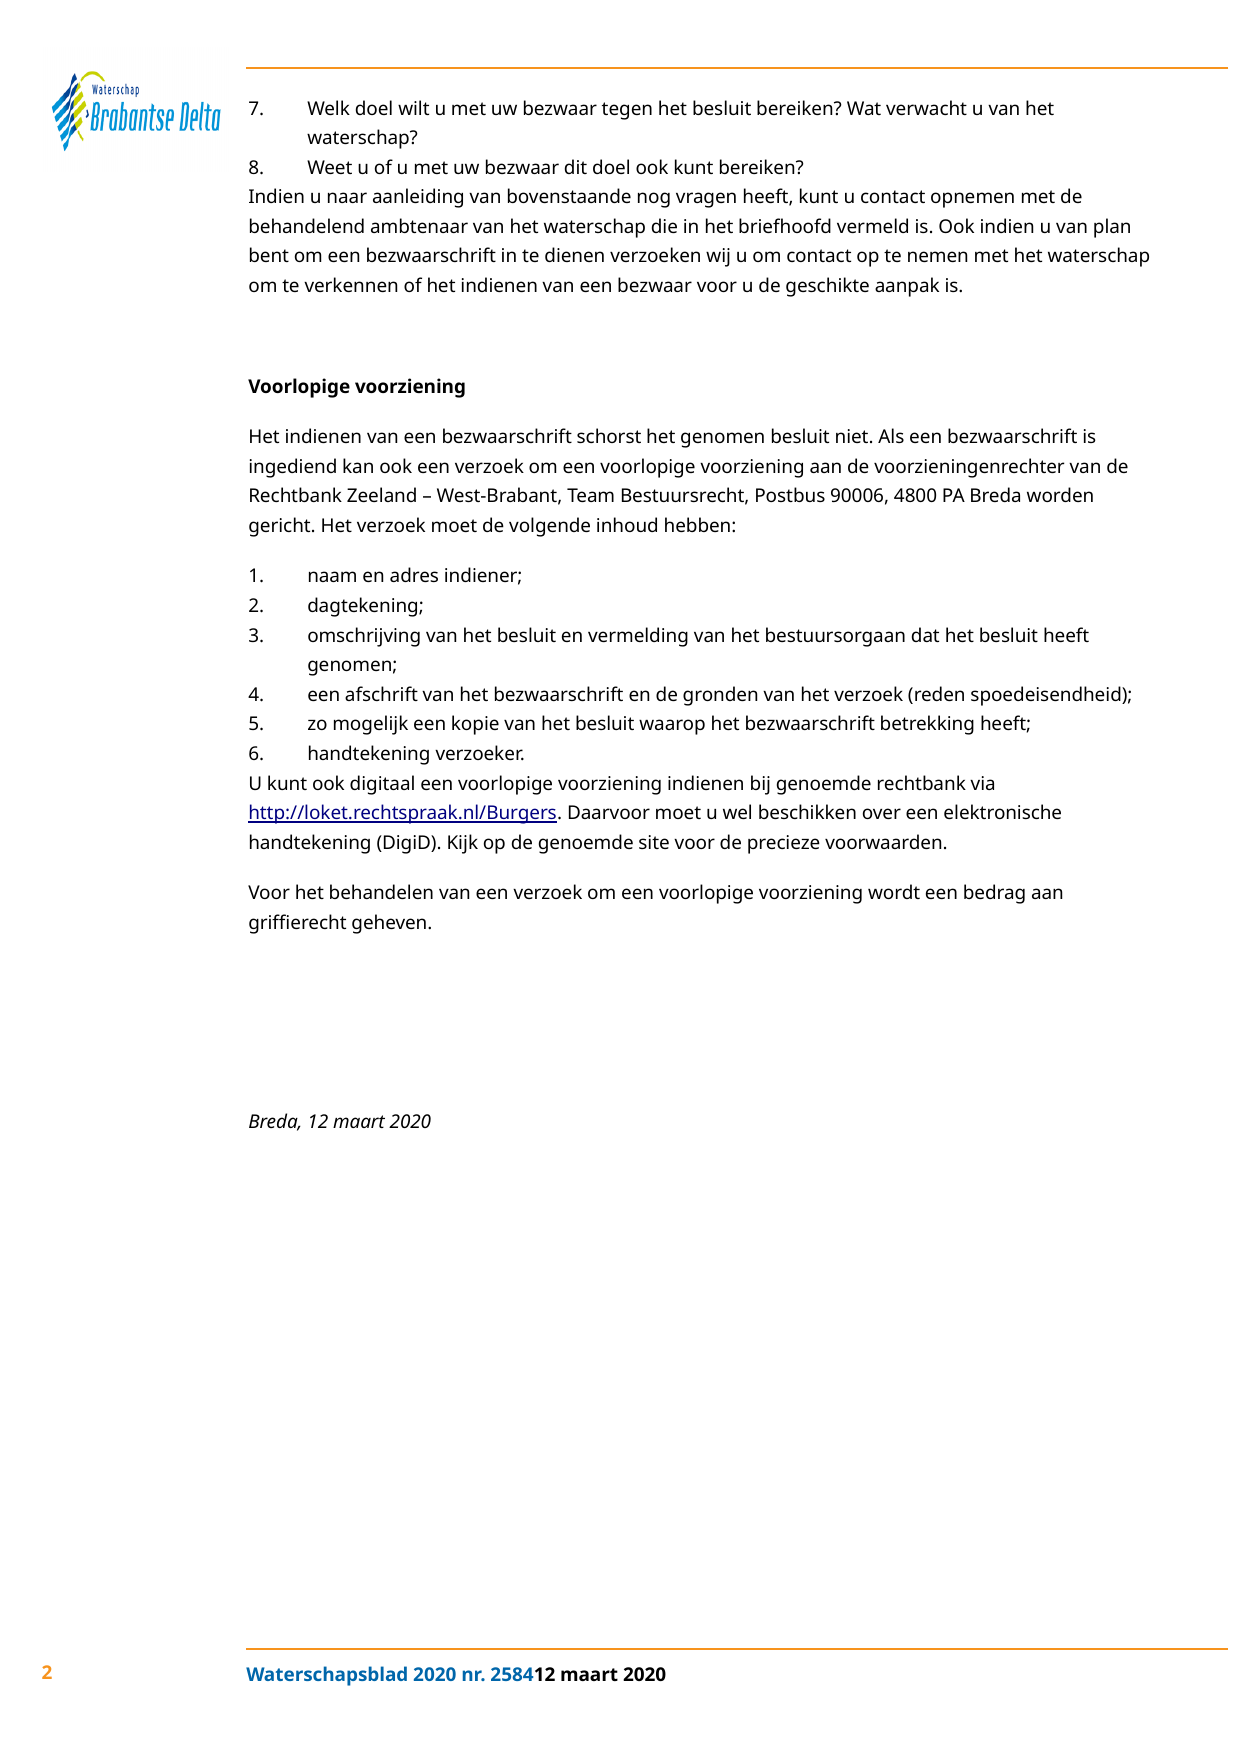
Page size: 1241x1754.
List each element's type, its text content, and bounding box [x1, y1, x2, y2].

list omschrijving van het besluit en vermelding van het bestuursorgaan dat het besluit heeft genomen; [248, 622, 1152, 677]
list Welk doel wilt u met uw bezwaar tegen het besluit bereiken? Wat verwacht u van het waterschap? [248, 95, 1152, 150]
text Breda, 12 maart 2020 [248, 1108, 1152, 1134]
text U kunt ook digitaal een voorlopige voorziening indienen bij genoemde rechtbank via http://loket.rechtspraak.nl/Burgers. Daarvoor moet u wel beschikken over een elektronische handtekening (DigiD). Kijk op de genoemde site voor de precieze voorwaarden. [248, 770, 1152, 855]
text Voor het behandelen van een verzoek om een voorlopige voorziening wordt een bedrag aan griffierecht geheven. [248, 879, 1152, 935]
list dagtekening; [248, 592, 1152, 618]
list Weet u of u met uw bezwaar dit doel ook kunt bereiken? [248, 154, 1152, 180]
list naam en adres indiener; [248, 563, 1152, 588]
text Indien u naar aanleiding van bovenstaande nog vragen heeft, kunt u contact opnemen met de behandelend ambtenaar van het waterschap die in het briefhoofd vermeld is. Ook indien u van plan bent om een bezwaarschrift in te dienen verzoeken wij u om contact op te nemen met het waterschap om te verkennen of het indienen van een bezwaar voor u de geschikte aanpak is. [248, 183, 1152, 298]
text Voorlopige voorziening [248, 373, 1152, 399]
list zo mogelijk een kopie van het besluit waarop het bezwaarschrift betrekking heeft; [248, 711, 1152, 736]
picture [41, 47, 231, 172]
text Het indienen van een bezwaarschrift schorst het genomen besluit niet. Als een bezwaarschrift is ingediend kan ook een verzoek om een voorlopige voorziening aan de voorzieningenrechter van de Rechtbank Zeeland – West-Brabant, Team Bestuursrecht, Postbus 90006, 4800 PA Breda worden gericht. Het verzoek moet de volgende inhoud hebben: [248, 423, 1152, 538]
list handtekening verzoeker. [248, 740, 1152, 766]
list een afschrift van het bezwaarschrift en de gronden van het verzoek (reden spoedeisendheid); [248, 681, 1152, 707]
